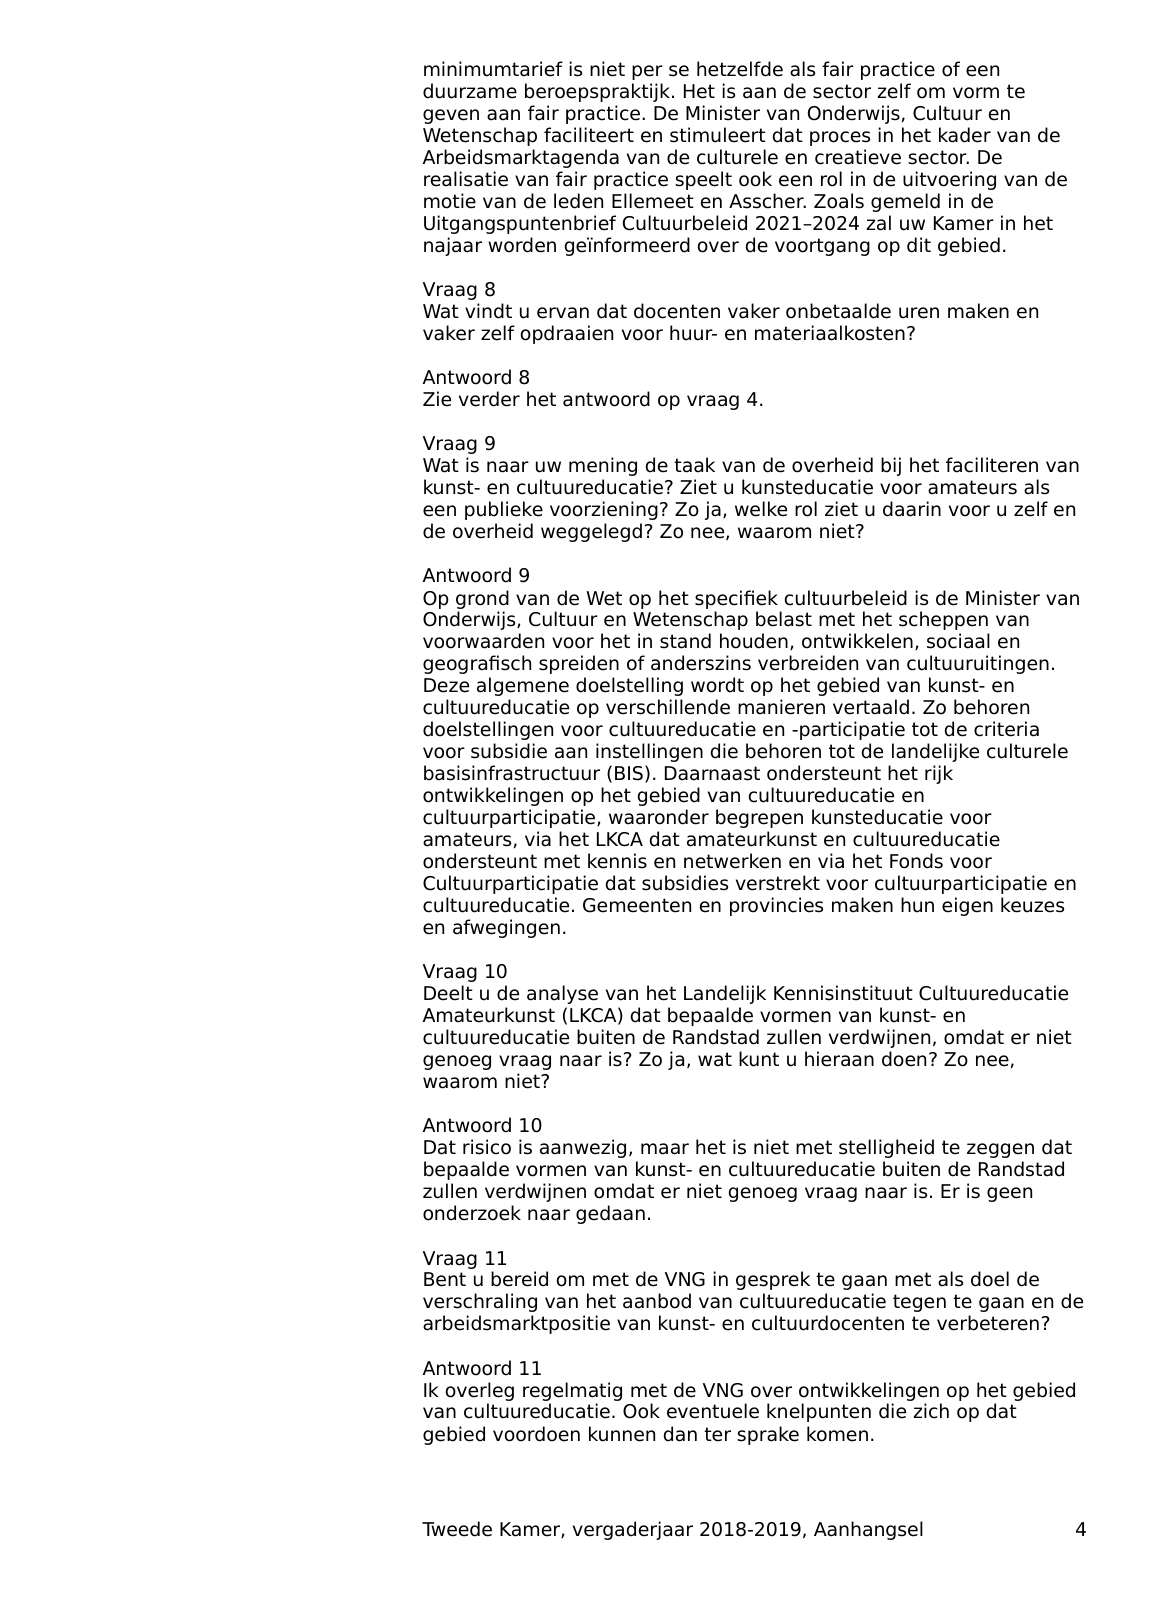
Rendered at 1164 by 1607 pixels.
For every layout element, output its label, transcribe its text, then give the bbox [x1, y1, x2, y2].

text Ik overleg regelmatig met de VNG over ontwikkelingen op het gebied van cultuureducatie. Ook eventuele knelpunten die zich op dat gebied voordoen kunnen dan ter sprake komen. [422, 1379, 1087, 1445]
text Antwoord 8 [422, 367, 1087, 389]
text Bent u bereid om met de VNG in gesprek te gaan met als doel de verschraling van het aanbod van cultuureducatie tegen te gaan en de arbeidsmarktpositie van kunst- en cultuurdocenten te verbeteren? [422, 1269, 1087, 1335]
text Vraag 9 [422, 433, 1087, 455]
text Op grond van de Wet op het specifiek cultuurbeleid is de Minister van Onderwijs, Cultuur en Wetenschap belast met het scheppen van voorwaarden voor het in stand houden, ontwikkelen, sociaal en geografisch spreiden of anderszins verbreiden van cultuuruitingen. Deze algemene doelstelling wordt op het gebied van kunst- en cultuureducatie op verschillende manieren vertaald. Zo behoren doelstellingen voor cultuureducatie en -participatie tot de criteria voor subsidie aan instellingen die behoren tot de landelijke culturele basisinfrastructuur (BIS). Daarnaast ondersteunt het rijk ontwikkelingen op het gebied van cultuureducatie en cultuurparticipatie, waaronder begrepen kunsteducatie voor amateurs, via het LKCA dat amateurkunst en cultuureducatie ondersteunt met kennis en netwerken en via het Fonds voor Cultuurparticipatie dat subsidies verstrekt voor cultuurparticipatie en cultuureducatie. Gemeenten en provincies maken hun eigen keuzes en afwegingen. [422, 587, 1087, 939]
text Dat risico is aanwezig, maar het is niet met stelligheid te zeggen dat bepaalde vormen van kunst- en cultuureducatie buiten de Randstad zullen verdwijnen omdat er niet genoeg vraag naar is. Er is geen onderzoek naar gedaan. [422, 1137, 1087, 1225]
text Antwoord 11 [422, 1357, 1087, 1379]
text Antwoord 10 [422, 1115, 1087, 1137]
text Antwoord 9 [422, 565, 1087, 587]
text Wat vindt u ervan dat docenten vaker onbetaalde uren maken en vaker zelf opdraaien voor huur- en materiaalkosten? [422, 301, 1087, 345]
text Vraag 11 [422, 1247, 1087, 1269]
text Zie verder het antwoord op vraag 4. [422, 389, 1087, 411]
text Wat is naar uw mening de taak van de overheid bij het faciliteren van kunst- en cultuureducatie? Ziet u kunsteducatie voor amateurs als een publieke voorziening? Zo ja, welke rol ziet u daarin voor u zelf en de overheid weggelegd? Zo nee, waarom niet? [422, 455, 1087, 543]
text Vraag 10 [422, 961, 1087, 983]
text Deelt u de analyse van het Landelijk Kennisinstituut Cultuureducatie Amateurkunst (LKCA) dat bepaalde vormen van kunst- en cultuureducatie buiten de Randstad zullen verdwijnen, omdat er niet genoeg vraag naar is? Zo ja, wat kunt u hieraan doen? Zo nee, waarom niet? [422, 983, 1087, 1093]
text minimumtarief is niet per se hetzelfde als fair practice of een duurzame beroepspraktijk. Het is aan de sector zelf om vorm te geven aan fair practice. De Minister van Onderwijs, Cultuur en Wetenschap faciliteert en stimuleert dat proces in het kader van de Arbeidsmarktagenda van de culturele en creatieve sector. De realisatie van fair practice speelt ook een rol in de uitvoering van de motie van de leden Ellemeet en Asscher. Zoals gemeld in de Uitgangspuntenbrief Cultuurbeleid 2021–2024 zal uw Kamer in het najaar worden geïnformeerd over de voortgang op dit gebied. [422, 59, 1087, 257]
text Vraag 8 [422, 279, 1087, 301]
